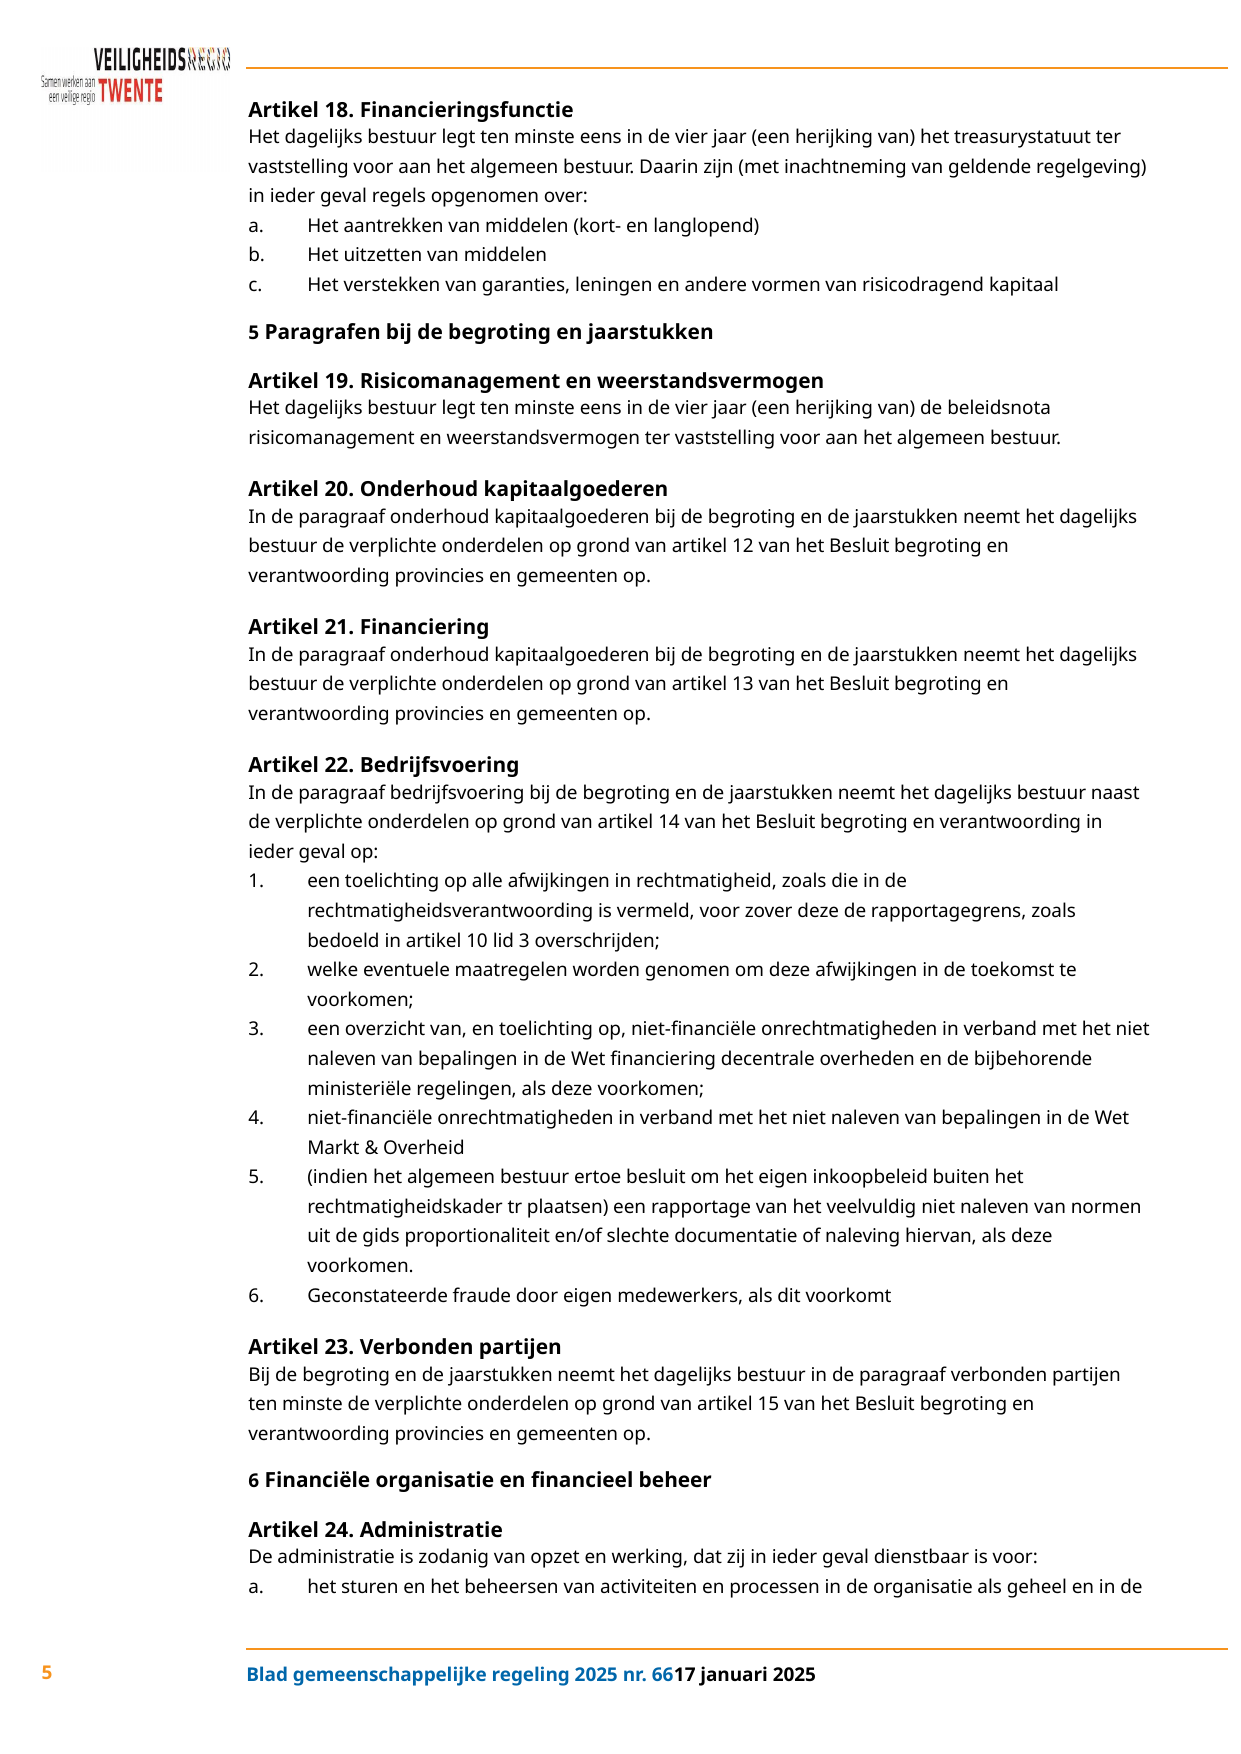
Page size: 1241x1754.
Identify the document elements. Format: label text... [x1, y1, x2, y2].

text In de paragraaf onderhoud kapitaalgoederen bij de begroting en de jaarstukken neemt het dagelijks bestuur de verplichte onderdelen op grond van artikel 13 van het Besluit begroting en verantwoording provincies en gemeenten op. [248, 641, 1152, 726]
text 5 Paragrafen bij de begroting en jaarstukken [248, 317, 1152, 345]
picture [41, 47, 231, 172]
text Artikel 24. Administratie [248, 1515, 1152, 1543]
list het sturen en het beheersen van activiteiten en processen in de organisatie als geheel en in de [248, 1573, 1152, 1598]
text In de paragraaf onderhoud kapitaalgoederen bij de begroting en de jaarstukken neemt het dagelijks bestuur de verplichte onderdelen op grond van artikel 12 van het Besluit begroting en verantwoording provincies en gemeenten op. [248, 503, 1152, 588]
list Het aantrekken van middelen (kort- en langlopend) [248, 212, 1152, 238]
text In de paragraaf bedrijfsvoering bij de begroting en de jaarstukken neemt het dagelijks bestuur naast de verplichte onderdelen op grond van artikel 14 van het Besluit begroting en verantwoording in ieder geval op: [248, 779, 1152, 864]
list welke eventuele maatregelen worden genomen om deze afwijkingen in de toekomst te voorkomen; [248, 956, 1152, 1012]
text Artikel 23. Verbonden partijen [248, 1332, 1152, 1361]
text 6 Financiële organisatie en financieel beheer [248, 1466, 1152, 1494]
text Artikel 18. Financieringsfunctie [248, 95, 1152, 123]
text Het dagelijks bestuur legt ten minste eens in de vier jaar (een herijking van) het treasurystatuut ter vaststelling voor aan het algemeen bestuur. Daarin zijn (met inachtneming van geldende regelgeving) in ieder geval regels opgenomen over: [248, 123, 1152, 208]
list niet-financiële onrechtmatigheden in verband met het niet naleven van bepalingen in de Wet Markt & Overheid [248, 1104, 1152, 1160]
list (indien het algemeen bestuur ertoe besluit om het eigen inkoopbeleid buiten het rechtmatigheidskader tr plaatsen) een rapportage van het veelvuldig niet naleven van normen uit de gids proportionaliteit en/of slechte documentatie of naleving hiervan, als deze voorkomen. [248, 1163, 1152, 1278]
text Bij de begroting en de jaarstukken neemt het dagelijks bestuur in de paragraaf verbonden partijen ten minste de verplichte onderdelen op grond van artikel 15 van het Besluit begroting en verantwoording provincies en gemeenten op. [248, 1361, 1152, 1446]
text Artikel 19. Risicomanagement en weerstandsvermogen [248, 366, 1152, 394]
text Artikel 22. Bedrijfsvoering [248, 751, 1152, 779]
text Het dagelijks bestuur legt ten minste eens in de vier jaar (een herijking van) de beleidsnota risicomanagement en weerstandsvermogen ter vaststelling voor aan het algemeen bestuur. [248, 394, 1152, 450]
text Artikel 20. Onderhoud kapitaalgoederen [248, 474, 1152, 503]
list Geconstateerde fraude door eigen medewerkers, als dit voorkomt [248, 1282, 1152, 1308]
list Het uitzetten van middelen [248, 242, 1152, 267]
list een overzicht van, en toelichting op, niet-financiële onrechtmatigheden in verband met het niet naleven van bepalingen in de Wet financiering decentrale overheden en de bijbehorende ministeriële regelingen, als deze voorkomen; [248, 1016, 1152, 1101]
text Artikel 21. Financiering [248, 612, 1152, 641]
text De administratie is zodanig van opzet en werking, dat zij in ieder geval dienstbaar is voor: [248, 1543, 1152, 1569]
list een toelichting op alle afwijkingen in rechtmatigheid, zoals die in de rechtmatigheidsverantwoording is vermeld, voor zover deze de rapportagegrens, zoals bedoeld in artikel 10 lid 3 overschrijden; [248, 868, 1152, 953]
list Het verstekken van garanties, leningen en andere vormen van risicodragend kapitaal [248, 271, 1152, 297]
